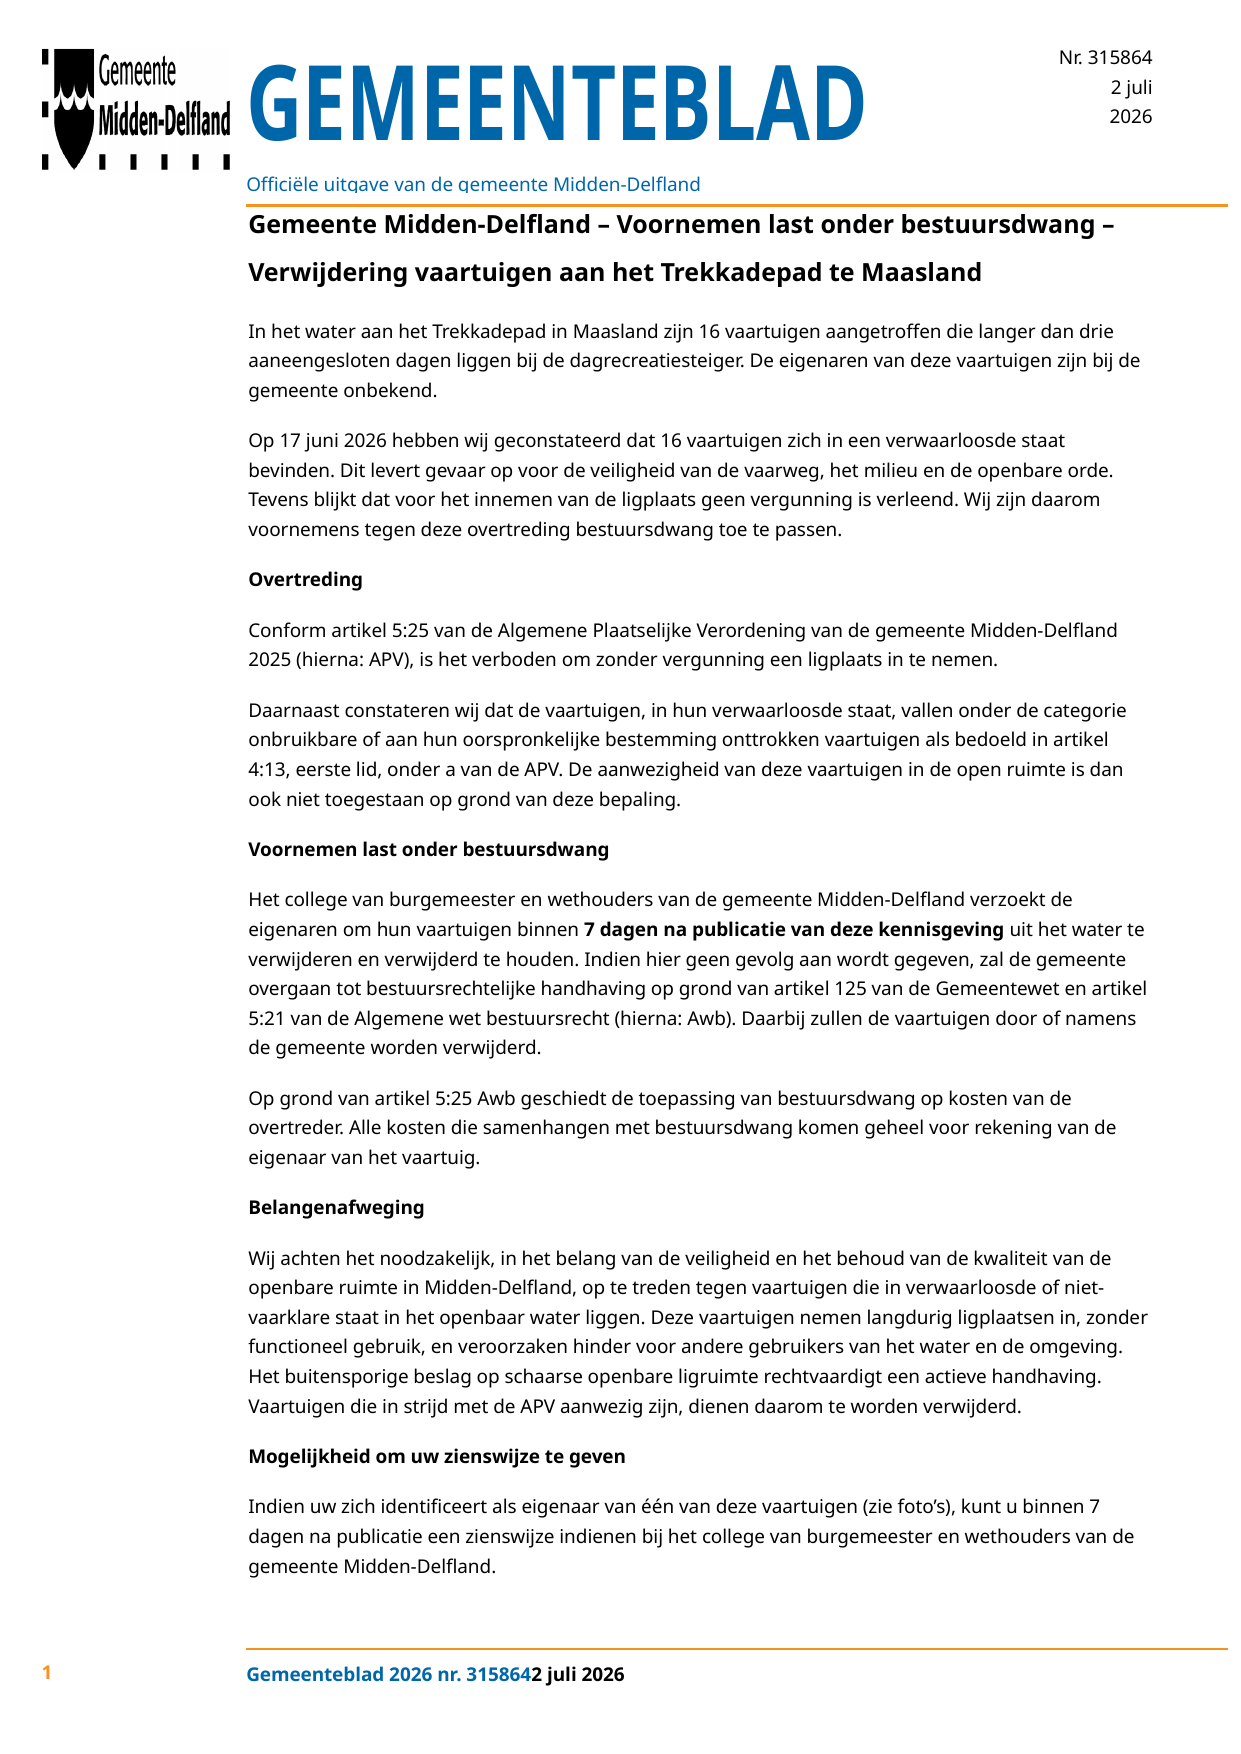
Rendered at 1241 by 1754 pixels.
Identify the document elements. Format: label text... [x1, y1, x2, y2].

text Conform artikel 5:25 van de Algemene Plaatselijke Verordening van de gemeente Midden-Delfland 2025 (hierna: APV), is het verboden om zonder vergunning een ligplaats in te nemen. [248, 617, 1152, 672]
text Daarnaast constateren wij dat de vaartuigen, in hun verwaarloosde staat, vallen onder de categorie onbruikbare of aan hun oorspronkelijke bestemming onttrokken vaartuigen als bedoeld in artikel 4:13, eerste lid, onder a van de APV. De aanwezigheid van deze vaartuigen in de open ruimte is dan ook niet toegestaan op grond van deze bepaling. [248, 697, 1152, 812]
picture [41, 47, 231, 172]
text Op 17 juni 2026 hebben wij geconstateerd dat 16 vaartuigen zich in een verwaarloosde staat bevinden. Dit levert gevaar op voor de veiligheid van de vaarweg, het milieu en de openbare orde. Tevens blijkt dat voor het innemen van de ligplaats geen vergunning is verleend. Wij zijn daarom voornemens tegen deze overtreding bestuursdwang toe te passen. [248, 427, 1152, 542]
text Overtreding [248, 567, 1152, 592]
text Voornemen last onder bestuursdwang [248, 836, 1152, 862]
text Op grond van artikel 5:25 Awb geschiedt de toepassing van bestuursdwang op kosten van de overtreder. Alle kosten die samenhangen met bestuursdwang komen geheel voor rekening van de eigenaar van het vaartuig. [248, 1085, 1152, 1170]
text Indien uw zich identificeert als eigenaar van één van deze vaartuigen (zie foto’s), kunt u binnen 7 dagen na publicatie een zienswijze indienen bij het college van burgemeester en wethouders van de gemeente Midden-Delfland. [248, 1494, 1152, 1579]
text In het water aan het Trekkadepad in Maasland zijn 16 vaartuigen aangetroffen die langer dan drie aaneengesloten dagen liggen bij de dagrecreatiesteiger. De eigenaren van deze vaartuigen zijn bij de gemeente onbekend. [248, 318, 1152, 403]
text Gemeente Midden-Delfland – Voornemen last onder bestuursdwang – Verwijdering vaartuigen aan het Trekkadepad te Maasland [248, 207, 1152, 288]
text Het college van burgemeester en wethouders van de gemeente Midden-Delfland verzoekt de eigenaren om hun vaartuigen binnen 7 dagen na publicatie van deze kennisgeving uit het water te verwijderen en verwijderd te houden. Indien hier geen gevolg aan wordt gegeven, zal de gemeente overgaan tot bestuursrechtelijke handhaving op grond van artikel 125 van de Gemeentewet en artikel 5:21 van de Algemene wet bestuursrecht (hierna: Awb). Daarbij zullen de vaartuigen door of namens de gemeente worden verwijderd. [248, 887, 1152, 1060]
text Belangenafweging [248, 1194, 1152, 1220]
text Wij achten het noodzakelijk, in het belang van de veiligheid en het behoud van de kwaliteit van de openbare ruimte in Midden-Delfland, op te treden tegen vaartuigen die in verwaarloosde of niet-vaarklare staat in het openbaar water liggen. Deze vaartuigen nemen langdurig ligplaatsen in, zonder functioneel gebruik, en veroorzaken hinder voor andere gebruikers van het water en de omgeving. Het buitensporige beslag op schaarse openbare ligruimte rechtvaardigt een actieve handhaving. Vaartuigen die in strijd met de APV aanwezig zijn, dienen daarom te worden verwijderd. [248, 1245, 1152, 1419]
text Mogelijkheid om uw zienswijze te geven [248, 1443, 1152, 1469]
